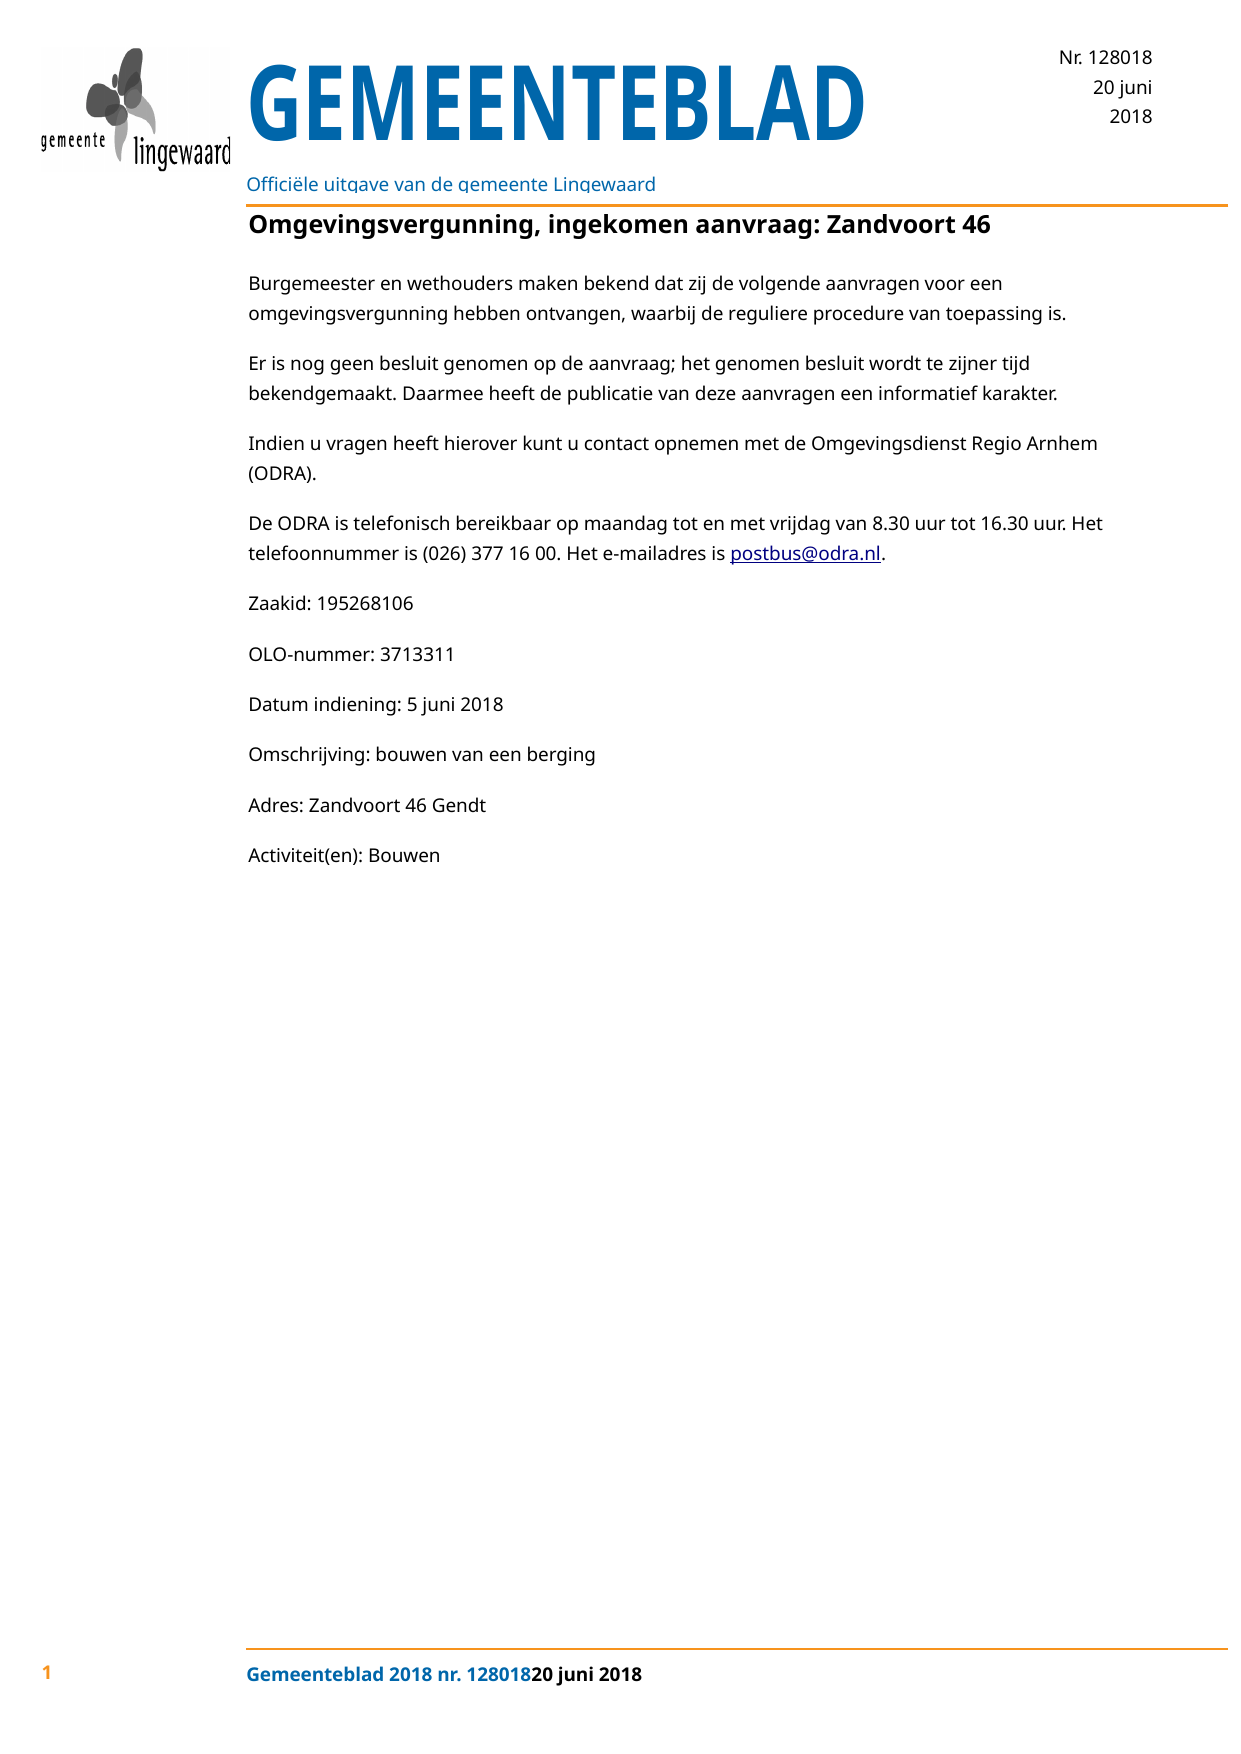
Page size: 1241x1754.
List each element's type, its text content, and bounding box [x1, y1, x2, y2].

picture [41, 47, 231, 172]
text Burgemeester en wethouders maken bekend dat zij de volgende aanvragen voor een omgevingsvergunning hebben ontvangen, waarbij de reguliere procedure van toepassing is. [248, 270, 1152, 326]
text Er is nog geen besluit genomen op de aanvraag; het genomen besluit wordt te zijner tijd bekendgemaakt. Daarmee heeft de publicatie van deze aanvragen een informatief karakter. [248, 350, 1152, 406]
text Indien u vragen heeft hierover kunt u contact opnemen met de Omgevingsdienst Regio Arnhem (ODRA). [248, 430, 1152, 486]
text Omschrijving: bouwen van een berging [248, 742, 1152, 767]
text Zaakid: 195268106 [248, 590, 1152, 616]
text Omgevingsvergunning, ingekomen aanvraag: Zandvoort 46 [248, 207, 1152, 241]
text Adres: Zandvoort 46 Gendt [248, 792, 1152, 818]
text Datum indiening: 5 juni 2018 [248, 691, 1152, 717]
text OLO-nummer: 3713311 [248, 641, 1152, 666]
text De ODRA is telefonisch bereikbaar op maandag tot en met vrijdag van 8.30 uur tot 16.30 uur. Het telefoonnummer is (026) 377 16 00. Het e-mailadres is postbus@odra.nl. [248, 510, 1152, 566]
text Activiteit(en): Bouwen [248, 842, 1152, 868]
